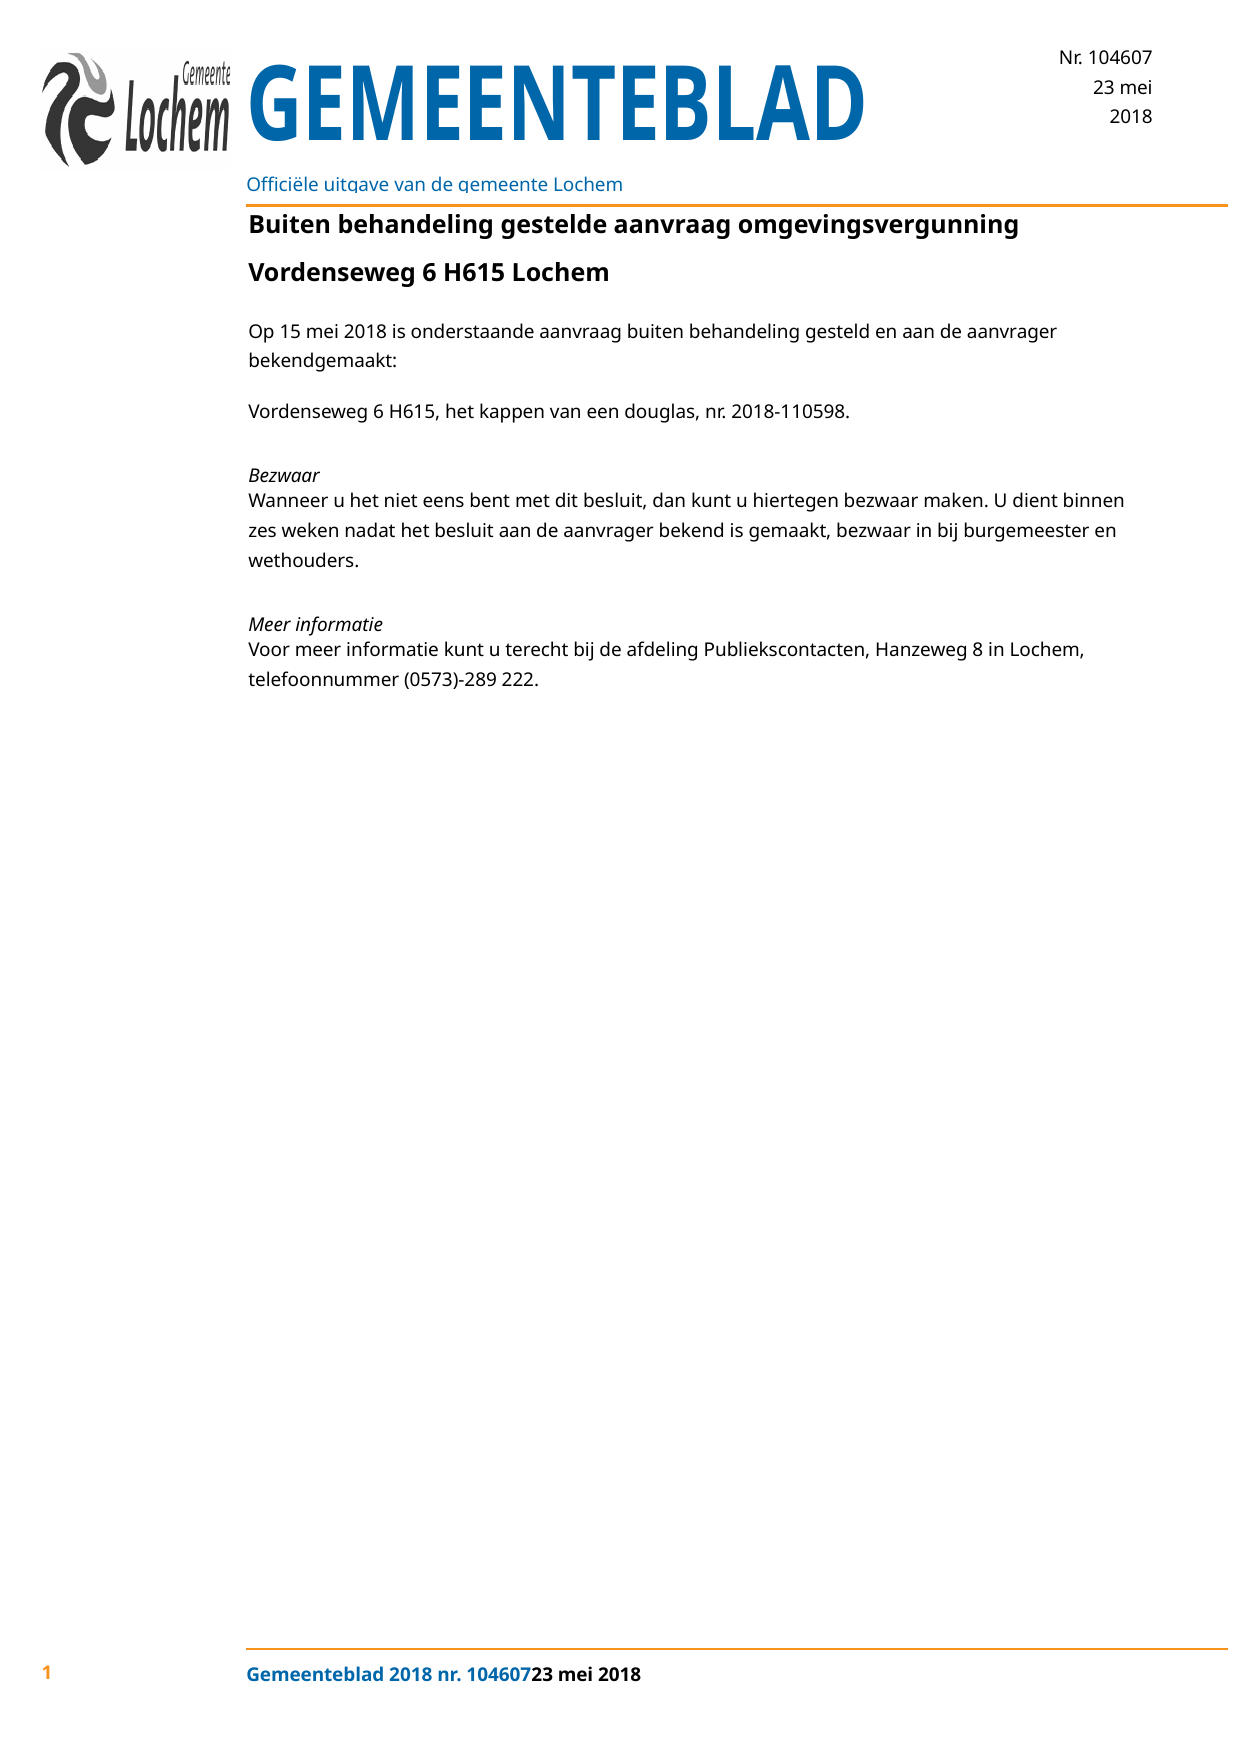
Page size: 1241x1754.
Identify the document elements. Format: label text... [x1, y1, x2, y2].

picture [41, 47, 231, 172]
text Op 15 mei 2018 is onderstaande aanvraag buiten behandeling gesteld en aan de aanvrager bekendgemaakt: [248, 318, 1152, 373]
text Voor meer informatie kunt u terecht bij de afdeling Publiekscontacten, Hanzeweg 8 in Lochem, telefoonnummer (0573)-289 222. [248, 636, 1152, 692]
text Bezwaar [248, 462, 1152, 488]
text Meer informatie [248, 611, 1152, 636]
text Vordenseweg 6 H615, het kappen van een douglas, nr. 2018-110598. [248, 398, 1152, 424]
text Wanneer u het niet eens bent met dit besluit, dan kunt u hiertegen bezwaar maken. U dient binnen zes weken nadat het besluit aan de aanvrager bekend is gemaakt, bezwaar in bij burgemeester en wethouders. [248, 488, 1152, 572]
text Buiten behandeling gestelde aanvraag omgevingsvergunning Vordenseweg 6 H615 Lochem [248, 207, 1152, 288]
